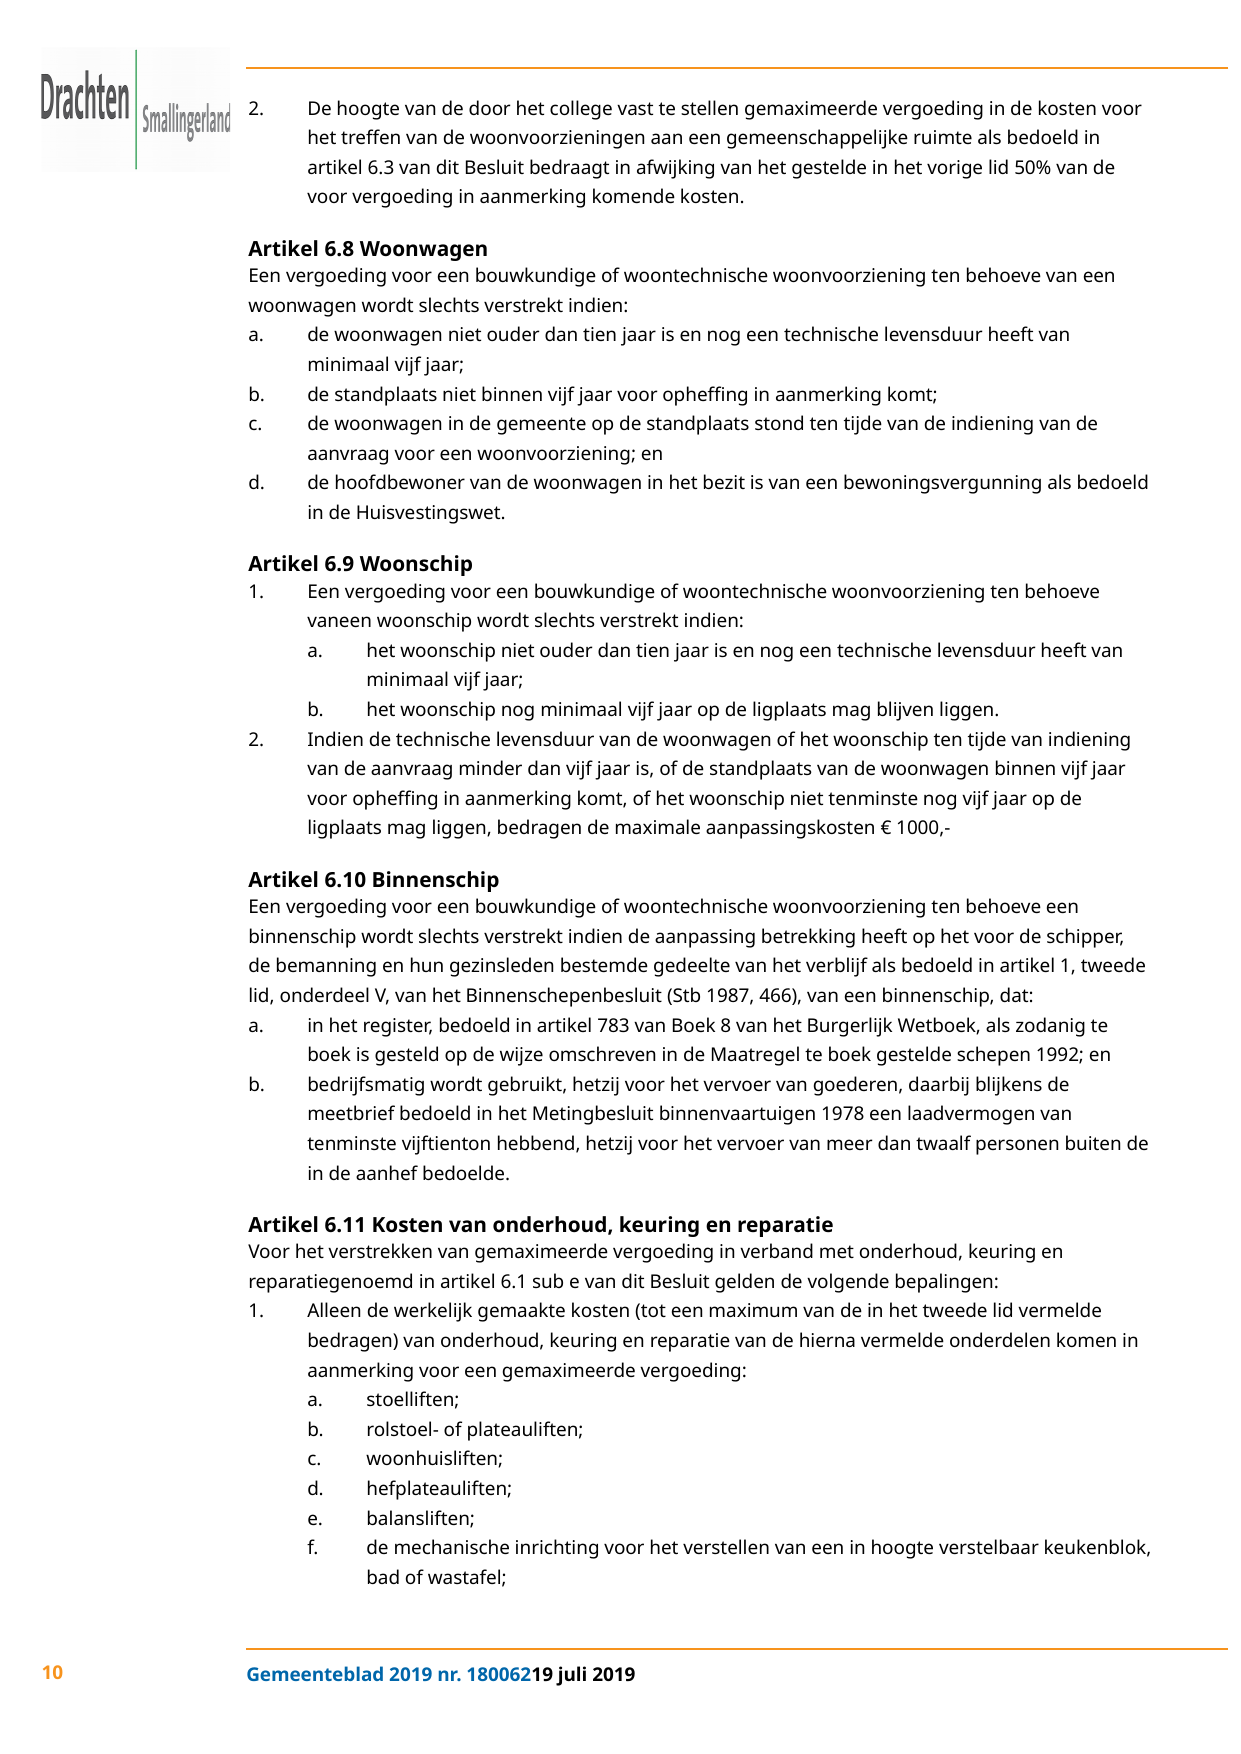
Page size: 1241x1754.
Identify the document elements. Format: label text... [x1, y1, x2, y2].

list in het register, bedoeld in artikel 783 van Boek 8 van het Burgerlijk Wetboek, als zodanig te boek is gesteld op de wijze omschreven in de Maatregel te boek gestelde schepen 1992; en [248, 1012, 1152, 1067]
text Artikel 6.11 Kosten van onderhoud, keuring en reparatie [248, 1210, 1152, 1238]
text Een vergoeding voor een bouwkundige of woontechnische woonvoorziening ten behoeve een binnenschip wordt slechts verstrekt indien de aanpassing betrekking heeft op het voor de schipper, de bemanning en hun gezinsleden bestemde gedeelte van het verblijf als bedoeld in artikel 1, tweede lid, onderdeel V, van het Binnenschepenbesluit (Stb 1987, 466), van een binnenschip, dat: [248, 893, 1152, 1008]
text Voor het verstrekken van gemaximeerde vergoeding in verband met onderhoud, keuring en reparatiegenoemd in artikel 6.1 sub e van dit Besluit gelden de volgende bepalingen: [248, 1238, 1152, 1294]
list stoelliften; [307, 1386, 1152, 1412]
picture [41, 47, 231, 172]
list de hoofdbewoner van de woonwagen in het bezit is van een bewoningsvergunning als bedoeld in de Huisvestingswet. [248, 469, 1152, 525]
list Indien de technische levensduur van de woonwagen of het woonschip ten tijde van indiening van de aanvraag minder dan vijf jaar is, of de standplaats van de woonwagen binnen vijf jaar voor opheffing in aanmerking komt, of het woonschip niet tenminste nog vijf jaar op de ligplaats mag liggen, bedragen de maximale aanpassingskosten € 1000,- [248, 726, 1152, 840]
text Artikel 6.10 Binnenschip [248, 865, 1152, 893]
list balansliften; [307, 1505, 1152, 1531]
list de woonwagen in de gemeente op de standplaats stond ten tijde van de indiening van de aanvraag voor een woonvoorziening; en [248, 410, 1152, 466]
text Artikel 6.9 Woonschip [248, 549, 1152, 578]
list De hoogte van de door het college vast te stellen gemaximeerde vergoeding in de kosten voor het treffen van de woonvoorzieningen aan een gemeenschappelijke ruimte als bedoeld in artikel 6.3 van dit Besluit bedraagt in afwijking van het gestelde in het vorige lid 50% van de voor vergoeding in aanmerking komende kosten. [248, 95, 1152, 209]
list het woonschip niet ouder dan tien jaar is en nog een technische levensduur heeft van minimaal vijf jaar; [307, 637, 1152, 692]
list bedrijfsmatig wordt gebruikt, hetzij voor het vervoer van goederen, daarbij blijkens de meetbrief bedoeld in het Metingbesluit binnenvaartuigen 1978 een laadvermogen van tenminste vijftienton hebbend, hetzij voor het vervoer van meer dan twaalf personen buiten de in de aanhef bedoelde. [248, 1071, 1152, 1185]
list de woonwagen niet ouder dan tien jaar is en nog een technische levensduur heeft van minimaal vijf jaar; [248, 322, 1152, 377]
list rolstoel- of plateauliften; [307, 1416, 1152, 1442]
list de standplaats niet binnen vijf jaar voor opheffing in aanmerking komt; [248, 381, 1152, 406]
list Alleen de werkelijk gemaakte kosten (tot een maximum van de in het tweede lid vermelde bedragen) van onderhoud, keuring en reparatie van de hierna vermelde onderdelen komen in aanmerking voor een gemaximeerde vergoeding: [248, 1298, 1152, 1383]
text Artikel 6.8 Woonwagen [248, 234, 1152, 262]
list Een vergoeding voor een bouwkundige of woontechnische woonvoorziening ten behoeve vaneen woonschip wordt slechts verstrekt indien: [248, 578, 1152, 633]
list het woonschip nog minimaal vijf jaar op de ligplaats mag blijven liggen. [307, 696, 1152, 722]
list hefplateauliften; [307, 1475, 1152, 1501]
text Een vergoeding voor een bouwkundige of woontechnische woonvoorziening ten behoeve van een woonwagen wordt slechts verstrekt indien: [248, 262, 1152, 318]
list woonhuisliften; [307, 1446, 1152, 1471]
list de mechanische inrichting voor het verstellen van een in hoogte verstelbaar keukenblok, bad of wastafel; [307, 1534, 1152, 1590]
